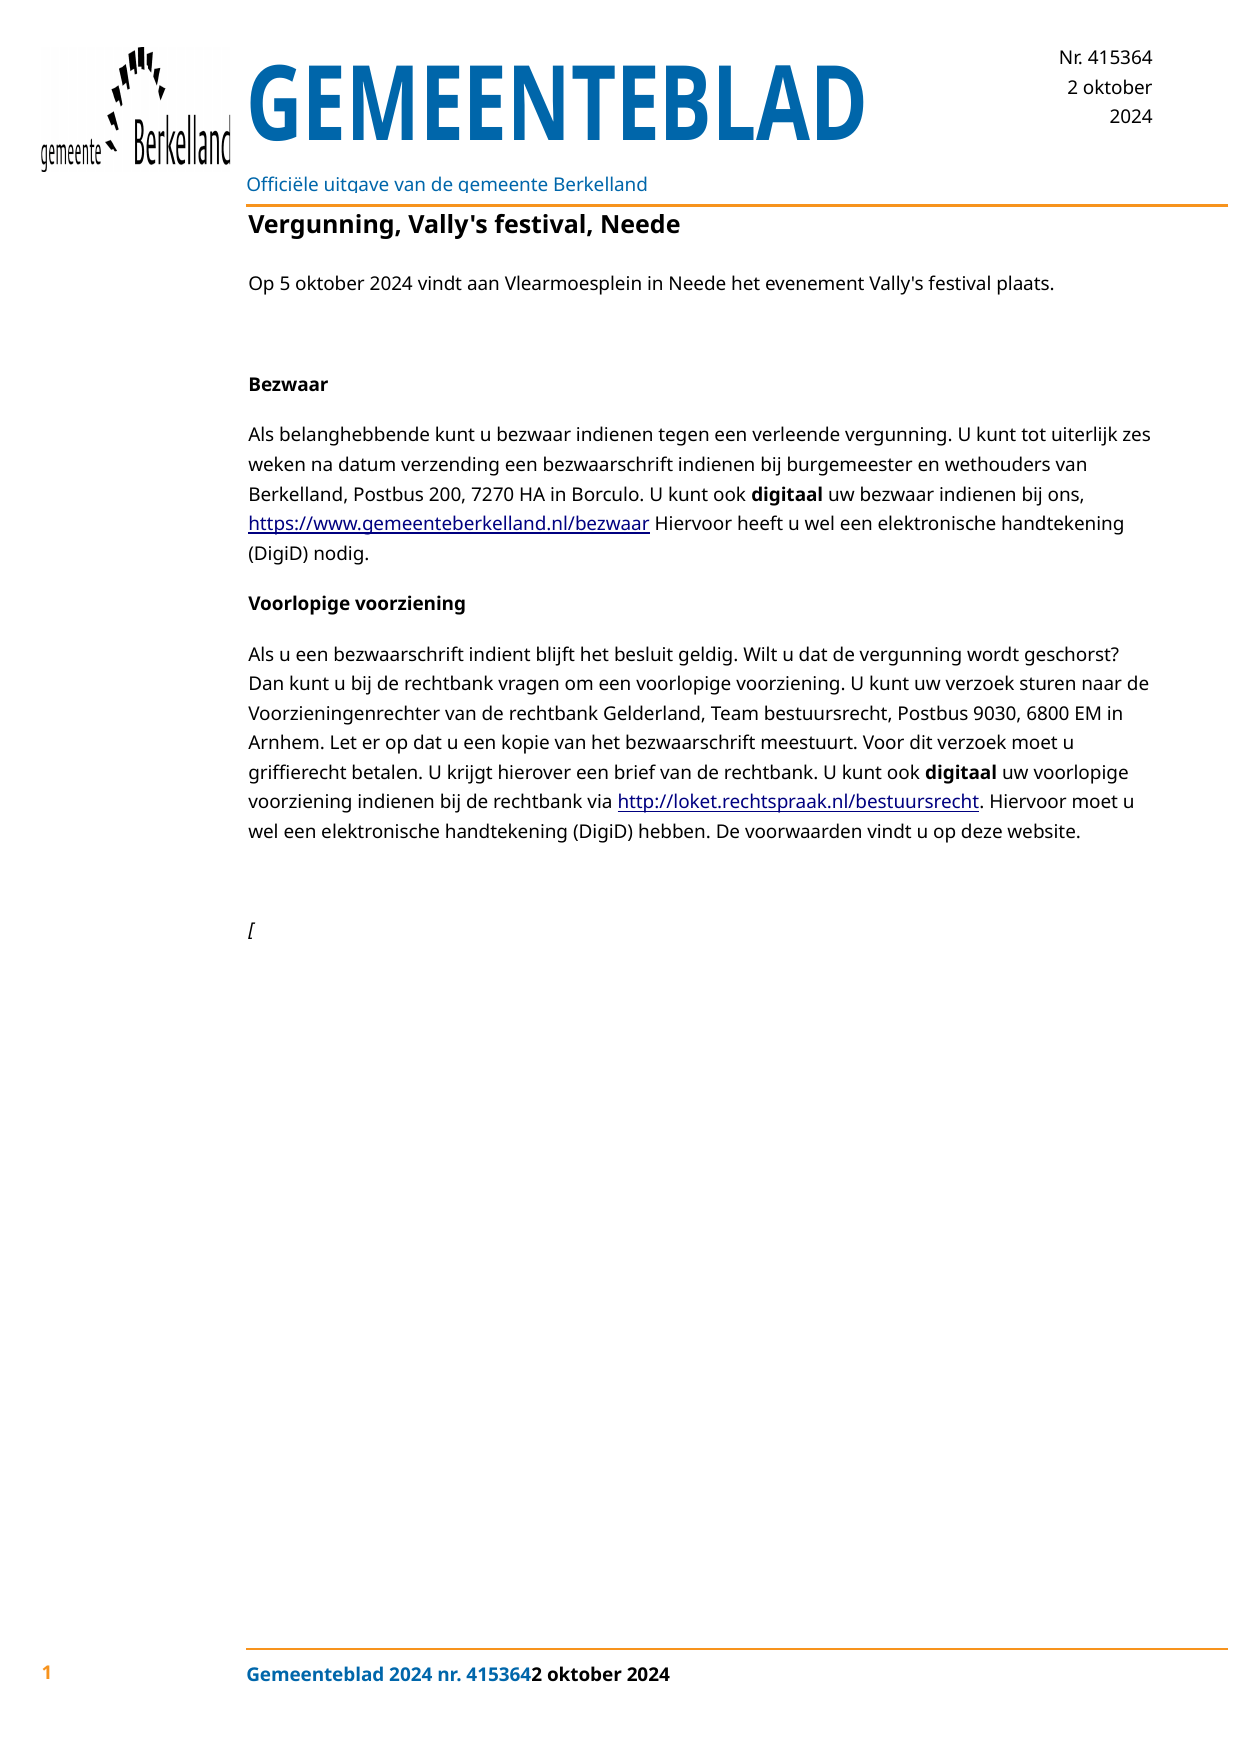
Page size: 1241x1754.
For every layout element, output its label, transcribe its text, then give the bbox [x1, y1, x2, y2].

text Bezwaar [248, 371, 1152, 397]
text Op 5 oktober 2024 vindt aan Vlearmoesplein in Neede het evenement Vally's festival plaats. [248, 270, 1152, 296]
text Als u een bezwaarschrift indient blijft het besluit geldig. Wilt u dat de vergunning wordt geschorst? Dan kunt u bij de rechtbank vragen om een voorlopige voorziening. U kunt uw verzoek sturen naar de Voorzieningenrechter van de rechtbank Gelderland, Team bestuursrecht, Postbus 9030, 6800 EM in Arnhem. Let er op dat u een kopie van het bezwaarschrift meestuurt. Voor dit verzoek moet u griffierecht betalen. U krijgt hierover een brief van de rechtbank. U kunt ook digitaal uw voorlopige voorziening indienen bij de rechtbank via http://loket.rechtspraak.nl/bestuursrecht. Hiervoor moet u wel een elektronische handtekening (DigiD) hebben. De voorwaarden vindt u op deze website. [248, 641, 1152, 844]
text [ [248, 916, 1152, 942]
text Als belanghebbende kunt u bezwaar indienen tegen een verleende vergunning. U kunt tot uiterlijk zes weken na datum verzending een bezwaarschrift indienen bij burgemeester en wethouders van Berkelland, Postbus 200, 7270 HA in Borculo. U kunt ook digitaal uw bezwaar indienen bij ons, https://www.gemeenteberkelland.nl/bezwaar Hiervoor heeft u wel een elektronische handtekening (DigiD) nodig. [248, 422, 1152, 566]
text Vergunning, Vally's festival, Neede [248, 207, 1152, 241]
picture [41, 47, 231, 172]
text Voorlopige voorziening [248, 590, 1152, 616]
